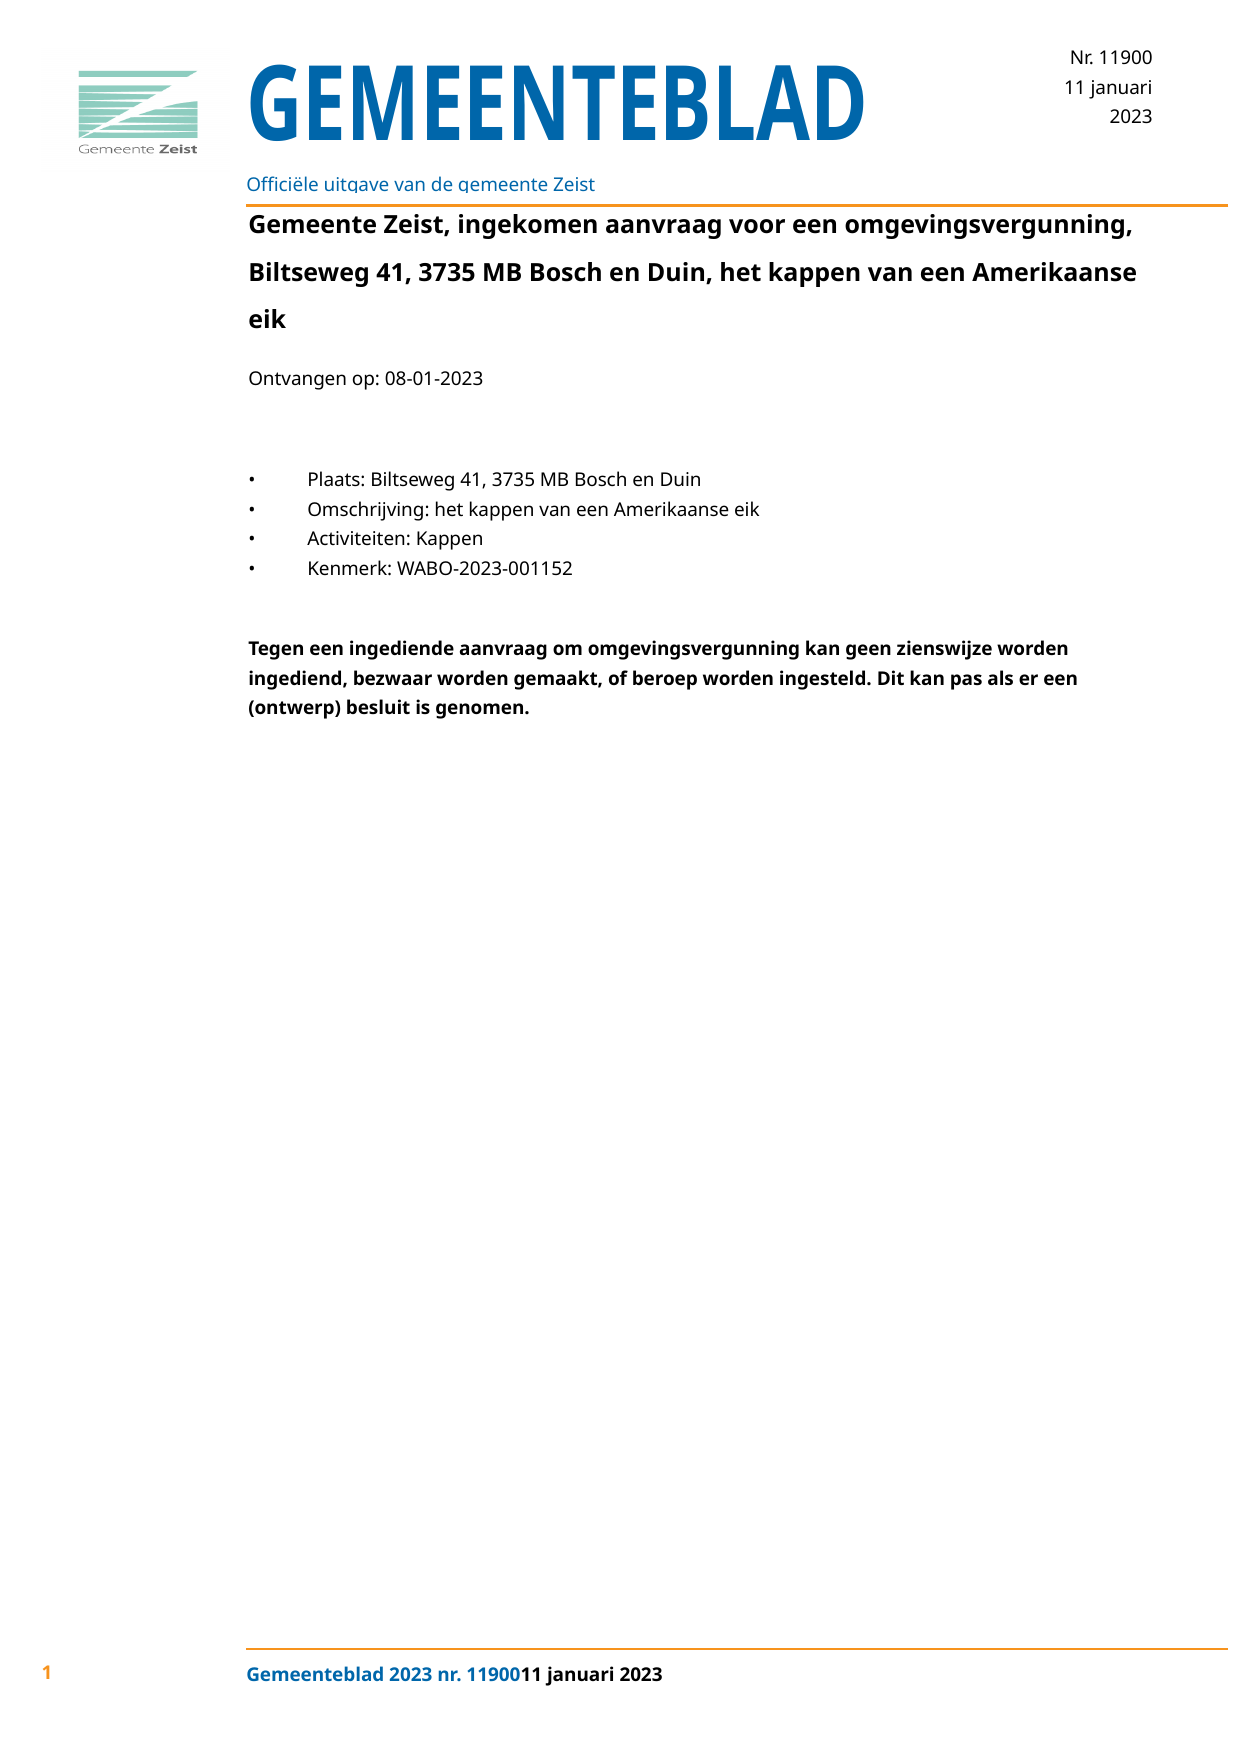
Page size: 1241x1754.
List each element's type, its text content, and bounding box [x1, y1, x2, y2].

list Activiteiten: Kappen [248, 526, 1152, 551]
text Tegen een ingediende aanvraag om omgevingsvergunning kan geen zienswijze worden ingediend, bezwaar worden gemaakt, of beroep worden ingesteld. Dit kan pas als er een (ontwerp) besluit is genomen. [248, 635, 1152, 720]
list Kenmerk: WABO-2023-001152 [248, 555, 1152, 581]
text Gemeente Zeist, ingekomen aanvraag voor een omgevingsvergunning, Biltseweg 41, 3735 MB Bosch en Duin, het kappen van een Amerikaanse eik [248, 207, 1152, 336]
list Plaats: Biltseweg 41, 3735 MB Bosch en Duin [248, 466, 1152, 492]
picture [41, 47, 231, 172]
text Ontvangen op: 08-01-2023 [248, 366, 1152, 391]
list Omschrijving: het kappen van een Amerikaanse eik [248, 496, 1152, 522]
